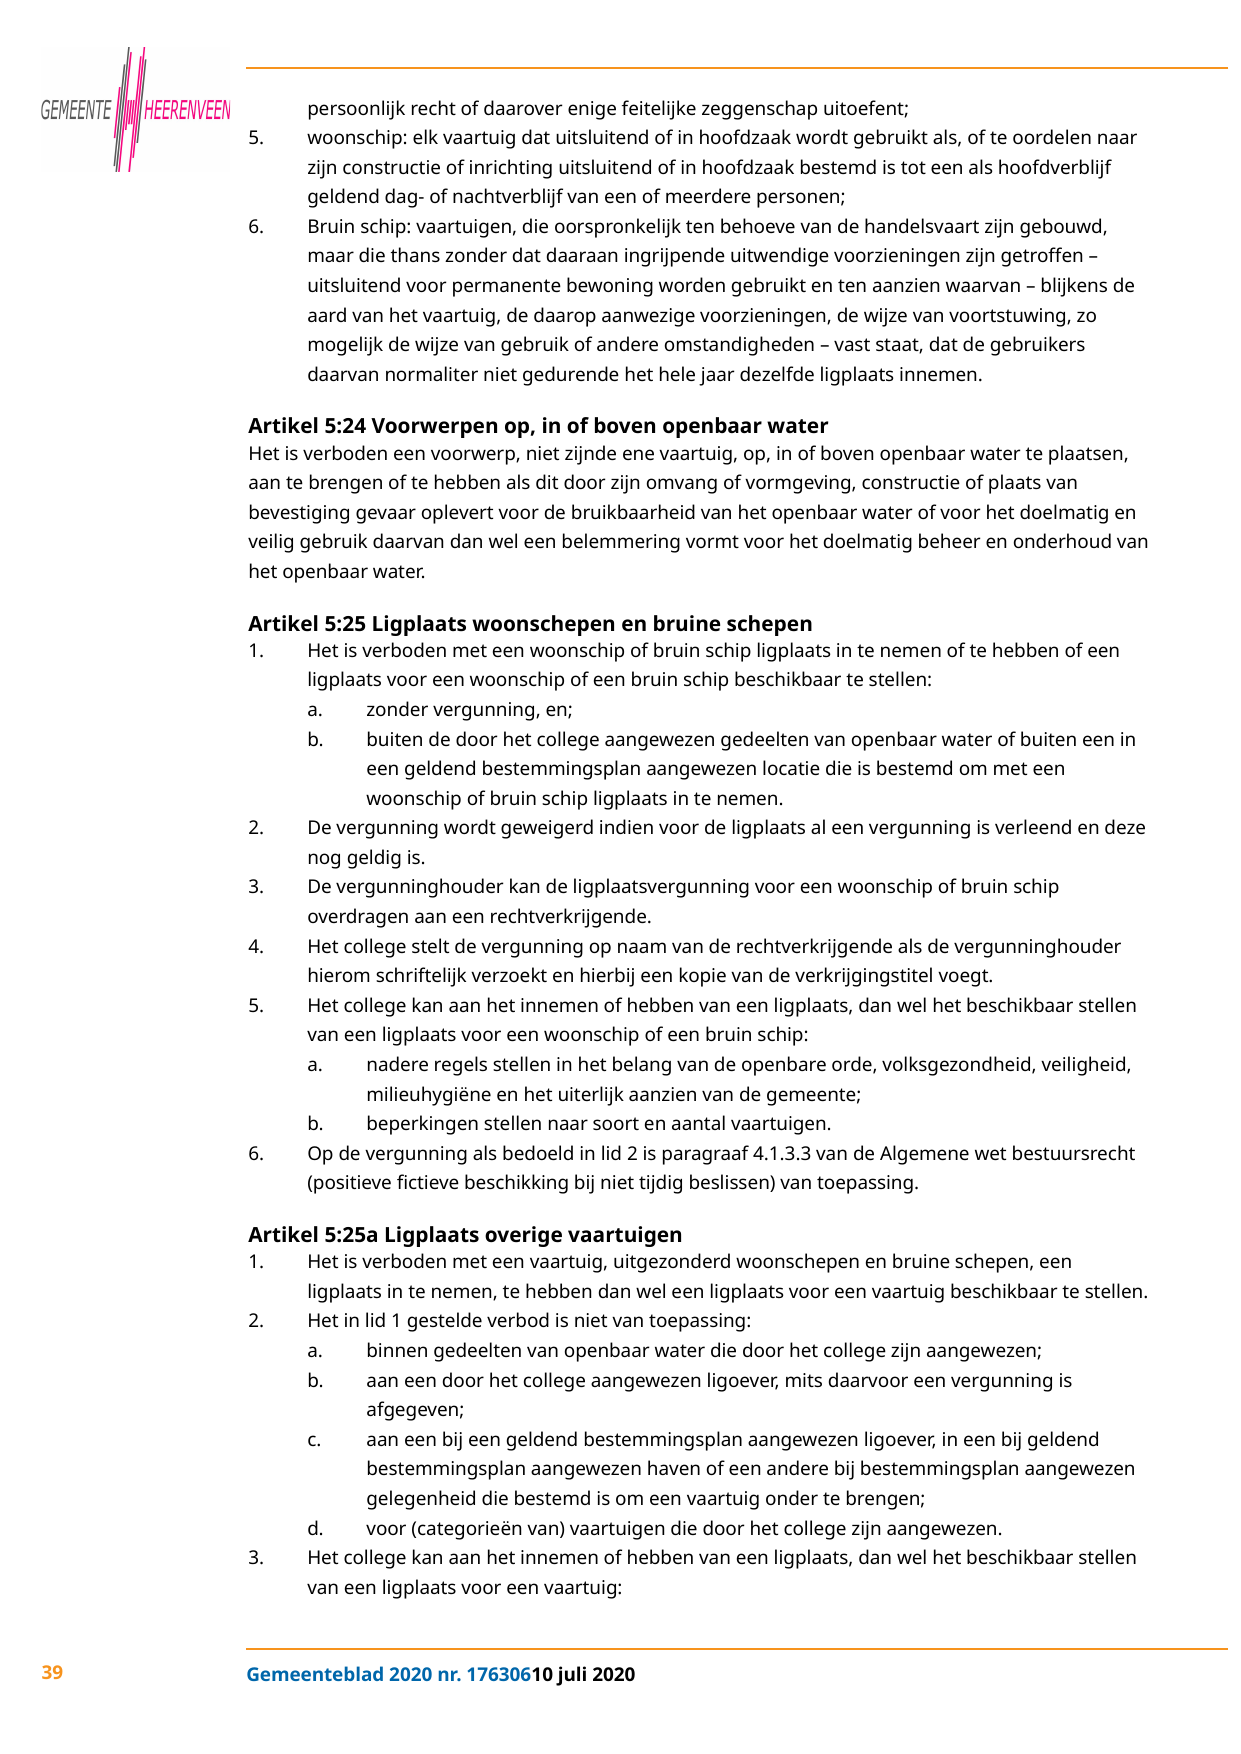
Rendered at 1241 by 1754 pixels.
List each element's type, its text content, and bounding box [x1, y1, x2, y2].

list binnen gedeelten van openbaar water die door het college zijn aangewezen; [307, 1337, 1152, 1363]
list Het is verboden met een vaartuig, uitgezonderd woonschepen en bruine schepen, een ligplaats in te nemen, te hebben dan wel een ligplaats voor een vaartuig beschikbaar te stellen. [248, 1248, 1152, 1304]
list Op de vergunning als bedoeld in lid 2 is paragraaf 4.1.3.3 van de Algemene wet bestuursrecht (positieve fictieve beschikking bij niet tijdig beslissen) van toepassing. [248, 1140, 1152, 1195]
text Het is verboden een voorwerp, niet zijnde ene vaartuig, op, in of boven openbaar water te plaatsen, aan te brengen of te hebben als dit door zijn omvang of vormgeving, constructie of plaats van bevestiging gevaar oplevert voor de bruikbaarheid van het openbaar water of voor het doelmatig en veilig gebruik daarvan dan wel een belemmering vormt voor het doelmatig beheer en onderhoud van het openbaar water. [248, 440, 1152, 584]
list beperkingen stellen naar soort en aantal vaartuigen. [307, 1110, 1152, 1136]
list nadere regels stellen in het belang van de openbare orde, volksgezondheid, veiligheid, milieuhygiëne en het uiterlijk aanzien van de gemeente; [307, 1051, 1152, 1107]
list De vergunninghouder kan de ligplaatsvergunning voor een woonschip of bruin schip overdragen aan een rechtverkrijgende. [248, 874, 1152, 929]
list Het college kan aan het innemen of hebben van een ligplaats, dan wel het beschikbaar stellen van een ligplaats voor een vaartuig: [248, 1544, 1152, 1599]
list Bruin schip: vaartuigen, die oorspronkelijk ten behoeve van de handelsvaart zijn gebouwd, maar die thans zonder dat daaraan ingrijpende uitwendige voorzieningen zijn getroffen – uitsluitend voor permanente bewoning worden gebruikt en ten aanzien waarvan – blijkens de aard van het vaartuig, de daarop aanwezige voorzieningen, de wijze van voortstuwing, zo mogelijk de wijze van gebruik of andere omstandigheden – vast staat, dat de gebruikers daarvan normaliter niet gedurende het hele jaar dezelfde ligplaats innemen. [248, 213, 1152, 387]
list Het is verboden met een woonschip of bruin schip ligplaats in te nemen of te hebben of een ligplaats voor een woonschip of een bruin schip beschikbaar te stellen: [248, 637, 1152, 692]
list voor (categorieën van) vaartuigen die door het college zijn aangewezen. [307, 1515, 1152, 1540]
list persoonlijk recht of daarover enige feitelijke zeggenschap uitoefent; [248, 95, 1152, 121]
list woonschip: elk vaartuig dat uitsluitend of in hoofdzaak wordt gebruikt als, of te oordelen naar zijn constructie of inrichting uitsluitend of in hoofdzaak bestemd is tot een als hoofdverblijf geldend dag- of nachtverblijf van een of meerdere personen; [248, 124, 1152, 209]
list Het college kan aan het innemen of hebben van een ligplaats, dan wel het beschikbaar stellen van een ligplaats voor een woonschip of een bruin schip: [248, 992, 1152, 1047]
list buiten de door het college aangewezen gedeelten van openbaar water of buiten een in een geldend bestemmingsplan aangewezen locatie die is bestemd om met een woonschip of bruin schip ligplaats in te nemen. [307, 726, 1152, 811]
list aan een door het college aangewezen ligoever, mits daarvoor een vergunning is afgegeven; [307, 1367, 1152, 1422]
text Artikel 5:24 Voorwerpen op, in of boven openbaar water [248, 411, 1152, 440]
list aan een bij een geldend bestemmingsplan aangewezen ligoever, in een bij geldend bestemmingsplan aangewezen haven of een andere bij bestemmingsplan aangewezen gelegenheid die bestemd is om een vaartuig onder te brengen; [307, 1426, 1152, 1511]
text Artikel 5:25 Ligplaats woonschepen en bruine schepen [248, 609, 1152, 637]
list zonder vergunning, en; [307, 696, 1152, 722]
picture [41, 47, 231, 172]
list Het college stelt de vergunning op naam van de rechtverkrijgende als de vergunninghouder hierom schriftelijk verzoekt en hierbij een kopie van de verkrijgingstitel voegt. [248, 933, 1152, 988]
list De vergunning wordt geweigerd indien voor de ligplaats al een vergunning is verleend en deze nog geldig is. [248, 814, 1152, 870]
list Het in lid 1 gestelde verbod is niet van toepassing: [248, 1308, 1152, 1333]
text Artikel 5:25a Ligplaats overige vaartuigen [248, 1220, 1152, 1248]
